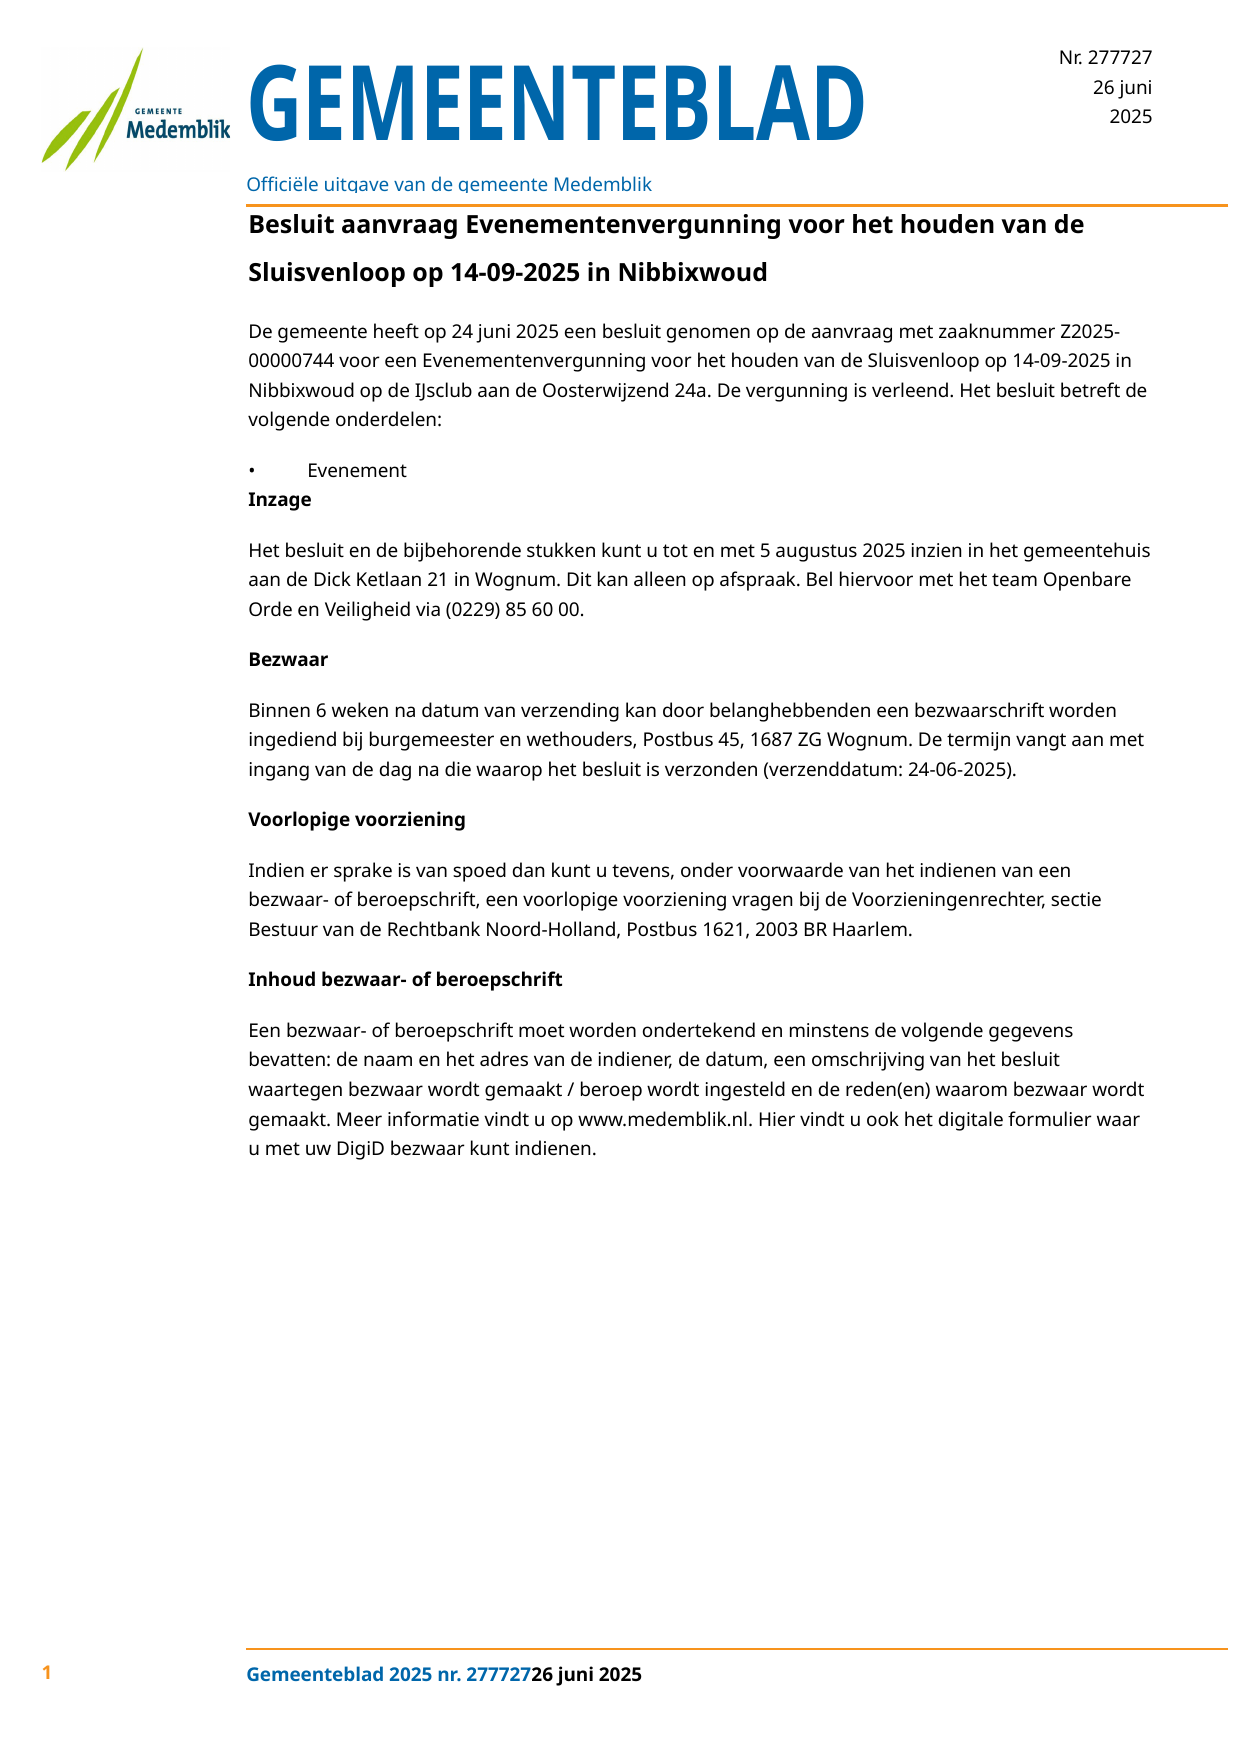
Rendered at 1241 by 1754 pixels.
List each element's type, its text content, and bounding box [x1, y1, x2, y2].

text Inzage [248, 487, 1152, 512]
text Het besluit en de bijbehorende stukken kunt u tot en met 5 augustus 2025 inzien in het gemeentehuis aan de Dick Ketlaan 21 in Wognum. Dit kan alleen op afspraak. Bel hiervoor met het team Openbare Orde en Veiligheid via (0229) 85 60 00. [248, 537, 1152, 622]
text Bezwaar [248, 647, 1152, 672]
picture [41, 47, 231, 172]
text Een bezwaar- of beroepschrift moet worden ondertekend en minstens de volgende gegevens bevatten: de naam en het adres van de indiener, de datum, een omschrijving van het besluit waartegen bezwaar wordt gemaakt / beroep wordt ingesteld en de reden(en) waarom bezwaar wordt gemaakt. Meer informatie vindt u op www.medemblik.nl. Hier vindt u ook het digitale formulier waar u met uw DigiD bezwaar kunt indienen. [248, 1017, 1152, 1161]
text Indien er sprake is van spoed dan kunt u tevens, onder voorwaarde van het indienen van een bezwaar- of beroepschrift, een voorlopige voorziening vragen bij de Voorzieningenrechter, sectie Bestuur van de Rechtbank Noord-Holland, Postbus 1621, 2003 BR Haarlem. [248, 857, 1152, 942]
text Voorlopige voorziening [248, 807, 1152, 832]
text Binnen 6 weken na datum van verzending kan door belanghebbenden een bezwaarschrift worden ingediend bij burgemeester en wethouders, Postbus 45, 1687 ZG Wognum. De termijn vangt aan met ingang van de dag na die waarop het besluit is verzonden (verzenddatum: 24-06-2025). [248, 697, 1152, 782]
text Besluit aanvraag Evenementenvergunning voor het houden van de Sluisvenloop op 14-09-2025 in Nibbixwoud [248, 207, 1152, 288]
text De gemeente heeft op 24 juni 2025 een besluit genomen op de aanvraag met zaaknummer Z2025-00000744 voor een Evenementenvergunning voor het houden van de Sluisvenloop op 14-09-2025 in Nibbixwoud op de IJsclub aan de Oosterwijzend 24a. De vergunning is verleend. Het besluit betreft de volgende onderdelen: [248, 318, 1152, 432]
list Evenement [248, 457, 1152, 483]
text Inhoud bezwaar- of beroepschrift [248, 967, 1152, 992]
